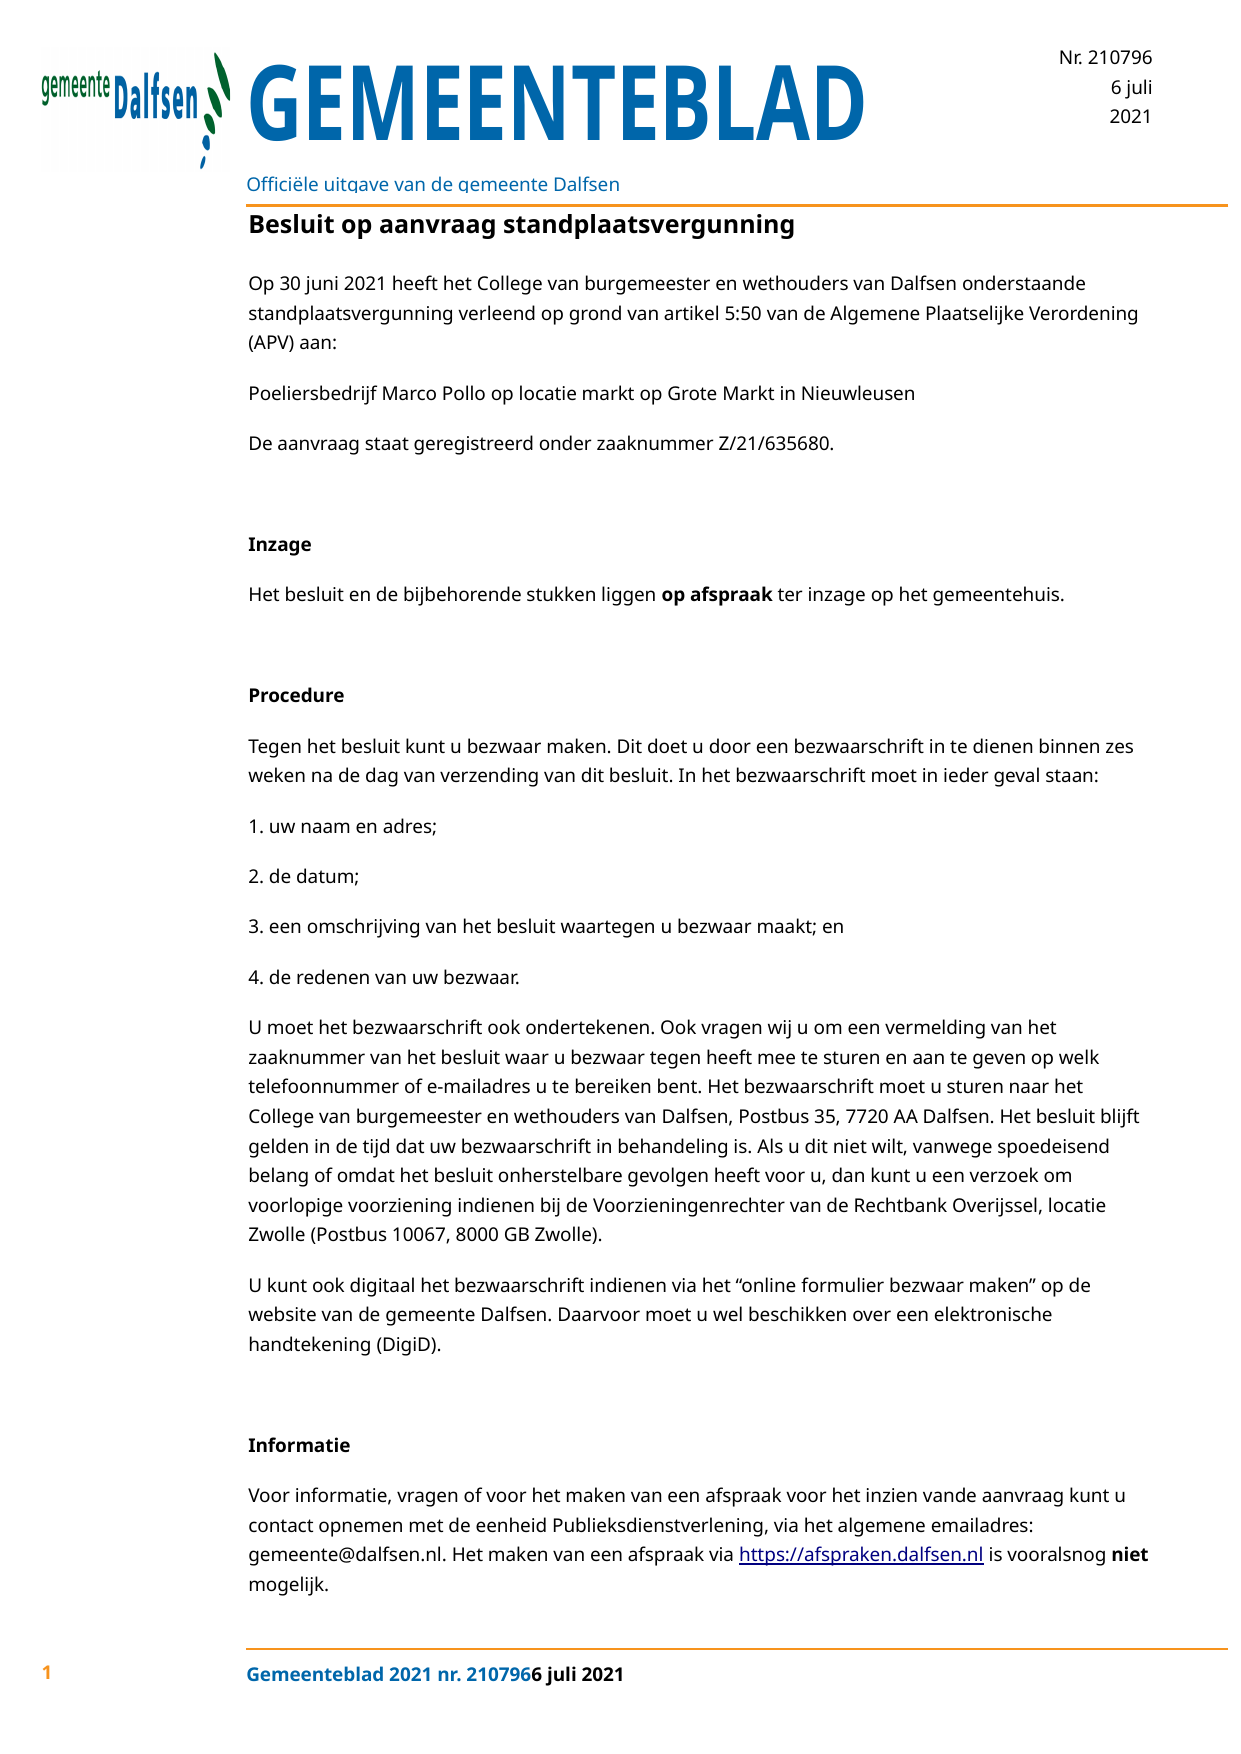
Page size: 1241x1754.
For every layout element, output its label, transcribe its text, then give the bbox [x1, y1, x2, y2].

text Tegen het besluit kunt u bezwaar maken. Dit doet u door een bezwaarschrift in te dienen binnen zes weken na de dag van verzending van dit besluit. In het bezwaarschrift moet in ieder geval staan: [248, 733, 1152, 788]
text U moet het bezwaarschrift ook ondertekenen. Ook vragen wij u om een vermelding van het zaaknummer van het besluit waar u bezwaar tegen heeft mee te sturen en aan te geven op welk telefoonnummer of e-mailadres u te bereiken bent. Het bezwaarschrift moet u sturen naar het College van burgemeester en wethouders van Dalfsen, Postbus 35, 7720 AA Dalfsen. Het besluit blijft gelden in de tijd dat uw bezwaarschrift in behandeling is. Als u dit niet wilt, vanwege spoedeisend belang of omdat het besluit onherstelbare gevolgen heeft voor u, dan kunt u een verzoek om voorlopige voorziening indienen bij de Voorzieningenrechter van de Rechtbank Overijssel, locatie Zwolle (Postbus 10067, 8000 GB Zwolle). [248, 1014, 1152, 1247]
text Besluit op aanvraag standplaatsvergunning [248, 207, 1152, 241]
text 2. de datum; [248, 863, 1152, 889]
text Procedure [248, 682, 1152, 708]
text 3. een omschrijving van het besluit waartegen u bezwaar maakt; en [248, 914, 1152, 939]
text Poeliersbedrijf Marco Pollo op locatie markt op Grote Markt in Nieuwleusen [248, 380, 1152, 406]
text 4. de redenen van uw bezwaar. [248, 964, 1152, 990]
picture [41, 47, 231, 172]
text Informatie [248, 1432, 1152, 1458]
text De aanvraag staat geregistreerd onder zaaknummer Z/21/635680. [248, 430, 1152, 456]
text Het besluit en de bijbehorende stukken liggen op afspraak ter inzage op het gemeentehuis. [248, 582, 1152, 607]
text U kunt ook digitaal het bezwaarschrift indienen via het “online formulier bezwaar maken” op de website van de gemeente Dalfsen. Daarvoor moet u wel beschikken over een elektronische handtekening (DigiD). [248, 1272, 1152, 1357]
text Voor informatie, vragen of voor het maken van een afspraak voor het inzien vande aanvraag kunt u contact opnemen met de eenheid Publieksdienstverlening, via het algemene emailadres: gemeente@dalfsen.nl. Het maken van een afspraak via https://afspraken.dalfsen.nl is vooralsnog niet mogelijk. [248, 1482, 1152, 1597]
text Inzage [248, 531, 1152, 557]
text 1. uw naam en adres; [248, 813, 1152, 838]
text Op 30 juni 2021 heeft het College van burgemeester en wethouders van Dalfsen onderstaande standplaatsvergunning verleend op grond van artikel 5:50 van de Algemene Plaatselijke Verordening (APV) aan: [248, 270, 1152, 355]
